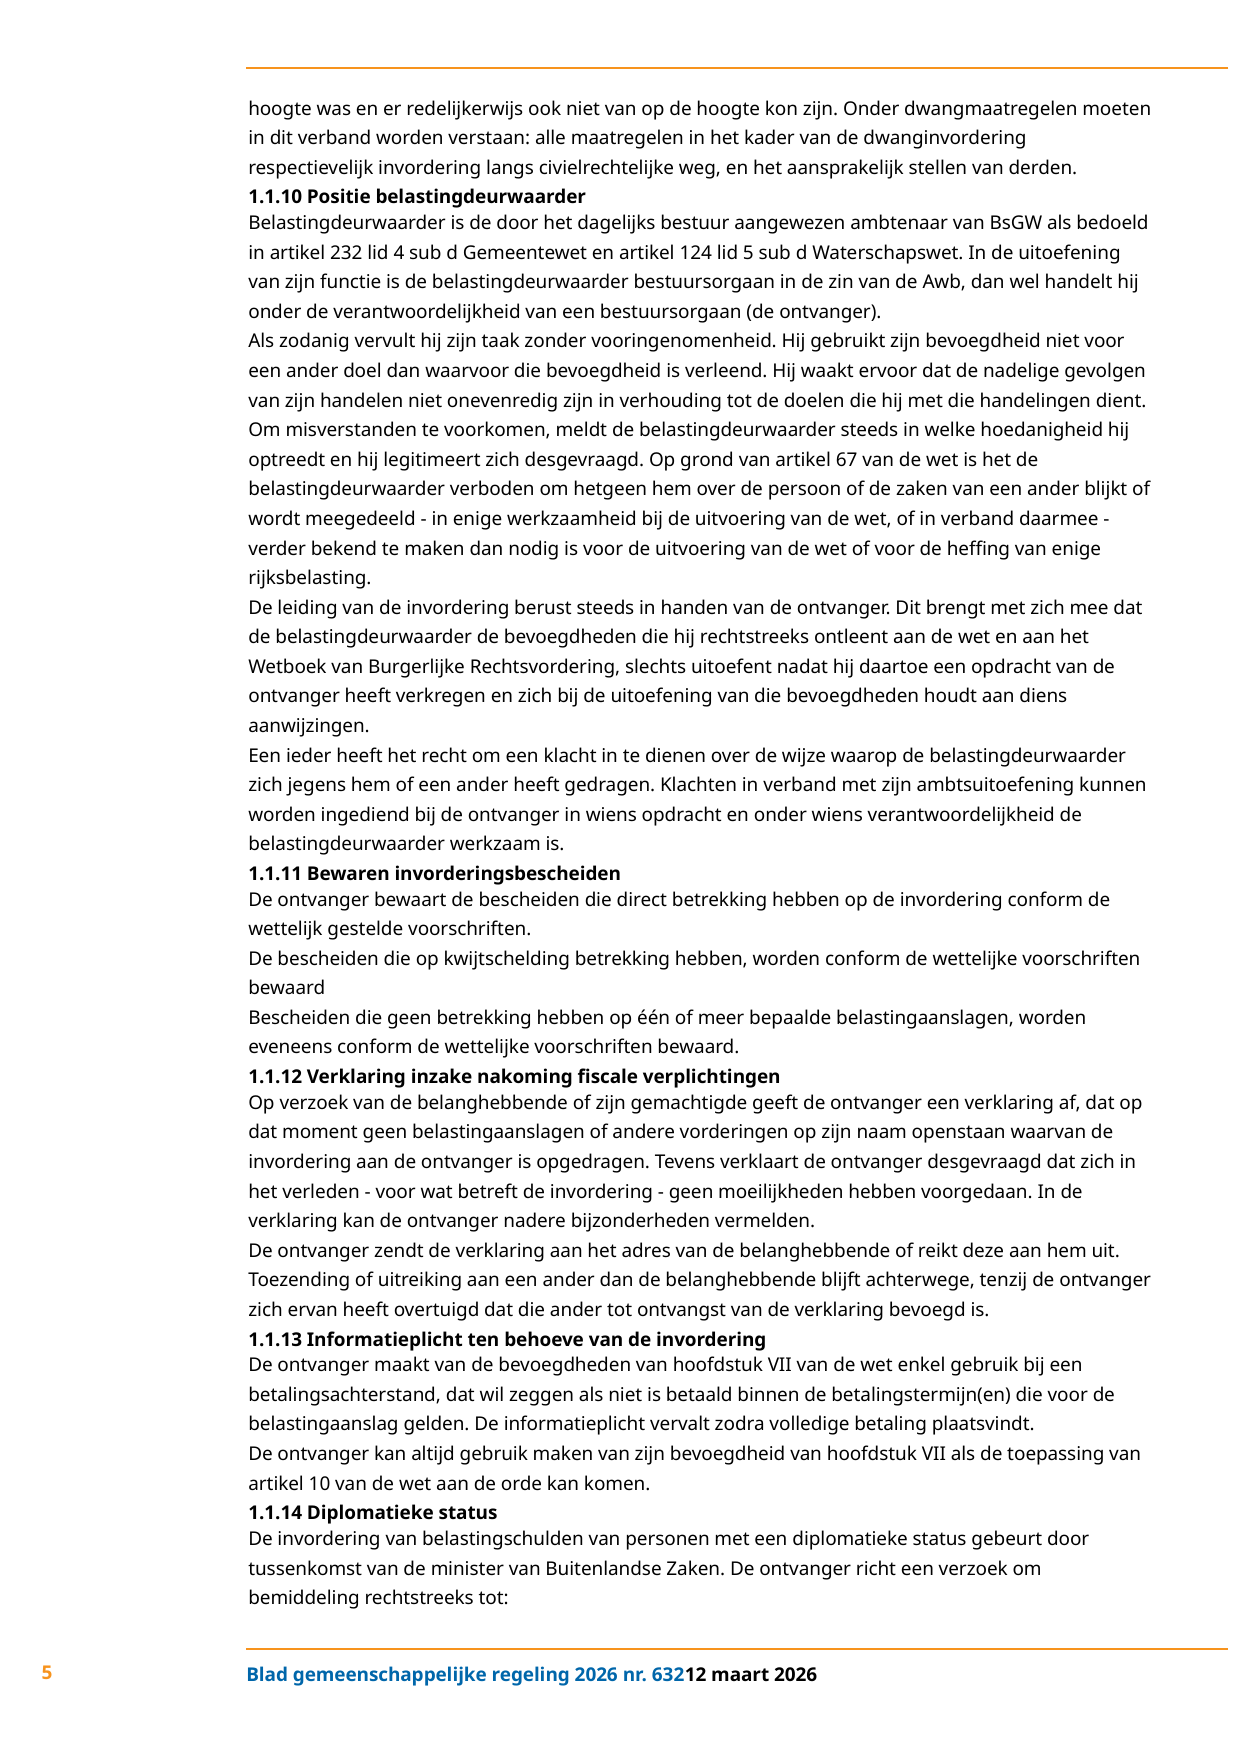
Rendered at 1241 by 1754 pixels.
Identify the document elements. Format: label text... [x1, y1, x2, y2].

picture [41, 47, 231, 172]
text 1.1.14 Diplomatieke status [248, 1499, 1152, 1525]
text 1.1.12 Verklaring inzake nakoming fiscale verplichtingen [248, 1063, 1152, 1089]
text Een ieder heeft het recht om een klacht in te dienen over de wijze waarop de belastingdeurwaarder zich jegens hem of een ander heeft gedragen. Klachten in verband met zijn ambtsuitoefening kunnen worden ingediend bij de ontvanger in wiens opdracht en onder wiens verantwoordelijkheid de belastingdeurwaarder werkzaam is. [248, 742, 1152, 856]
text De ontvanger bewaart de bescheiden die direct betrekking hebben op de invordering conform de wettelijk gestelde voorschriften. [248, 886, 1152, 941]
text De ontvanger kan altijd gebruik maken van zijn bevoegdheid van hoofdstuk VII als de toepassing van artikel 10 van de wet aan de orde kan komen. [248, 1440, 1152, 1496]
text Belastingdeurwaarder is de door het dagelijks bestuur aangewezen ambtenaar van BsGW als bedoeld in artikel 232 lid 4 sub d Gemeentewet en artikel 124 lid 5 sub d Waterschapswet. In de uitoefening van zijn functie is de belastingdeurwaarder bestuursorgaan in de zin van de Awb, dan wel handelt hij onder de verantwoordelijkheid van een bestuursorgaan (de ontvanger). [248, 209, 1152, 324]
text De leiding van de invordering berust steeds in handen van de ontvanger. Dit brengt met zich mee dat de belastingdeurwaarder de bevoegdheden die hij rechtstreeks ontleent aan de wet en aan het Wetboek van Burgerlijke Rechtsvordering, slechts uitoefent nadat hij daartoe een opdracht van de ontvanger heeft verkregen en zich bij de uitoefening van die bevoegdheden houdt aan diens aanwijzingen. [248, 594, 1152, 738]
text hoogte was en er redelijkerwijs ook niet van op de hoogte kon zijn. Onder dwangmaatregelen moeten in dit verband worden verstaan: alle maatregelen in het kader van de dwanginvordering respectievelijk invordering langs civielrechtelijke weg, en het aansprakelijk stellen van derden. [248, 95, 1152, 180]
text De bescheiden die op kwijtschelding betrekking hebben, worden conform de wettelijke voorschriften bewaard [248, 945, 1152, 1000]
text De ontvanger maakt van de bevoegdheden van hoofdstuk VII van de wet enkel gebruik bij een betalingsachterstand, dat wil zeggen als niet is betaald binnen de betalingstermijn(en) die voor de belastingaanslag gelden. De informatieplicht vervalt zodra volledige betaling plaatsvindt. [248, 1351, 1152, 1436]
text De invordering van belastingschulden van personen met een diplomatieke status gebeurt door tussenkomst van de minister van Buitenlandse Zaken. De ontvanger richt een verzoek om bemiddeling rechtstreeks tot: [248, 1525, 1152, 1610]
text Op verzoek van de belanghebbende of zijn gemachtigde geeft de ontvanger een verklaring af, dat op dat moment geen belastingaanslagen of andere vorderingen op zijn naam openstaan waarvan de invordering aan de ontvanger is opgedragen. Tevens verklaart de ontvanger desgevraagd dat zich in het verleden - voor wat betreft de invordering - geen moeilijkheden hebben voorgedaan. In de verklaring kan de ontvanger nadere bijzonderheden vermelden. [248, 1089, 1152, 1233]
text 1.1.10 Positie belastingdeurwaarder [248, 183, 1152, 209]
text Als zodanig vervult hij zijn taak zonder vooringenomenheid. Hij gebruikt zijn bevoegdheid niet voor een ander doel dan waarvoor die bevoegdheid is verleend. Hij waakt ervoor dat de nadelige gevolgen van zijn handelen niet onevenredig zijn in verhouding tot de doelen die hij met die handelingen dient. [248, 328, 1152, 412]
text 1.1.11 Bewaren invorderingsbescheiden [248, 860, 1152, 886]
text De ontvanger zendt de verklaring aan het adres van de belanghebbende of reikt deze aan hem uit. Toezending of uitreiking aan een ander dan de belanghebbende blijft achterwege, tenzij de ontvanger zich ervan heeft overtuigd dat die ander tot ontvangst van de verklaring bevoegd is. [248, 1237, 1152, 1322]
text Om misverstanden te voorkomen, meldt de belastingdeurwaarder steeds in welke hoedanigheid hij optreedt en hij legitimeert zich desgevraagd. Op grond van artikel 67 van de wet is het de belastingdeurwaarder verboden om hetgeen hem over de persoon of de zaken van een ander blijkt of wordt meegedeeld - in enige werkzaamheid bij de uitvoering van de wet, of in verband daarmee - verder bekend te maken dan nodig is voor de uitvoering van de wet of voor de heffing van enige rijksbelasting. [248, 416, 1152, 590]
text 1.1.13 Informatieplicht ten behoeve van de invordering [248, 1326, 1152, 1351]
text Bescheiden die geen betrekking hebben op één of meer bepaalde belastingaanslagen, worden eveneens conform de wettelijke voorschriften bewaard. [248, 1004, 1152, 1059]
